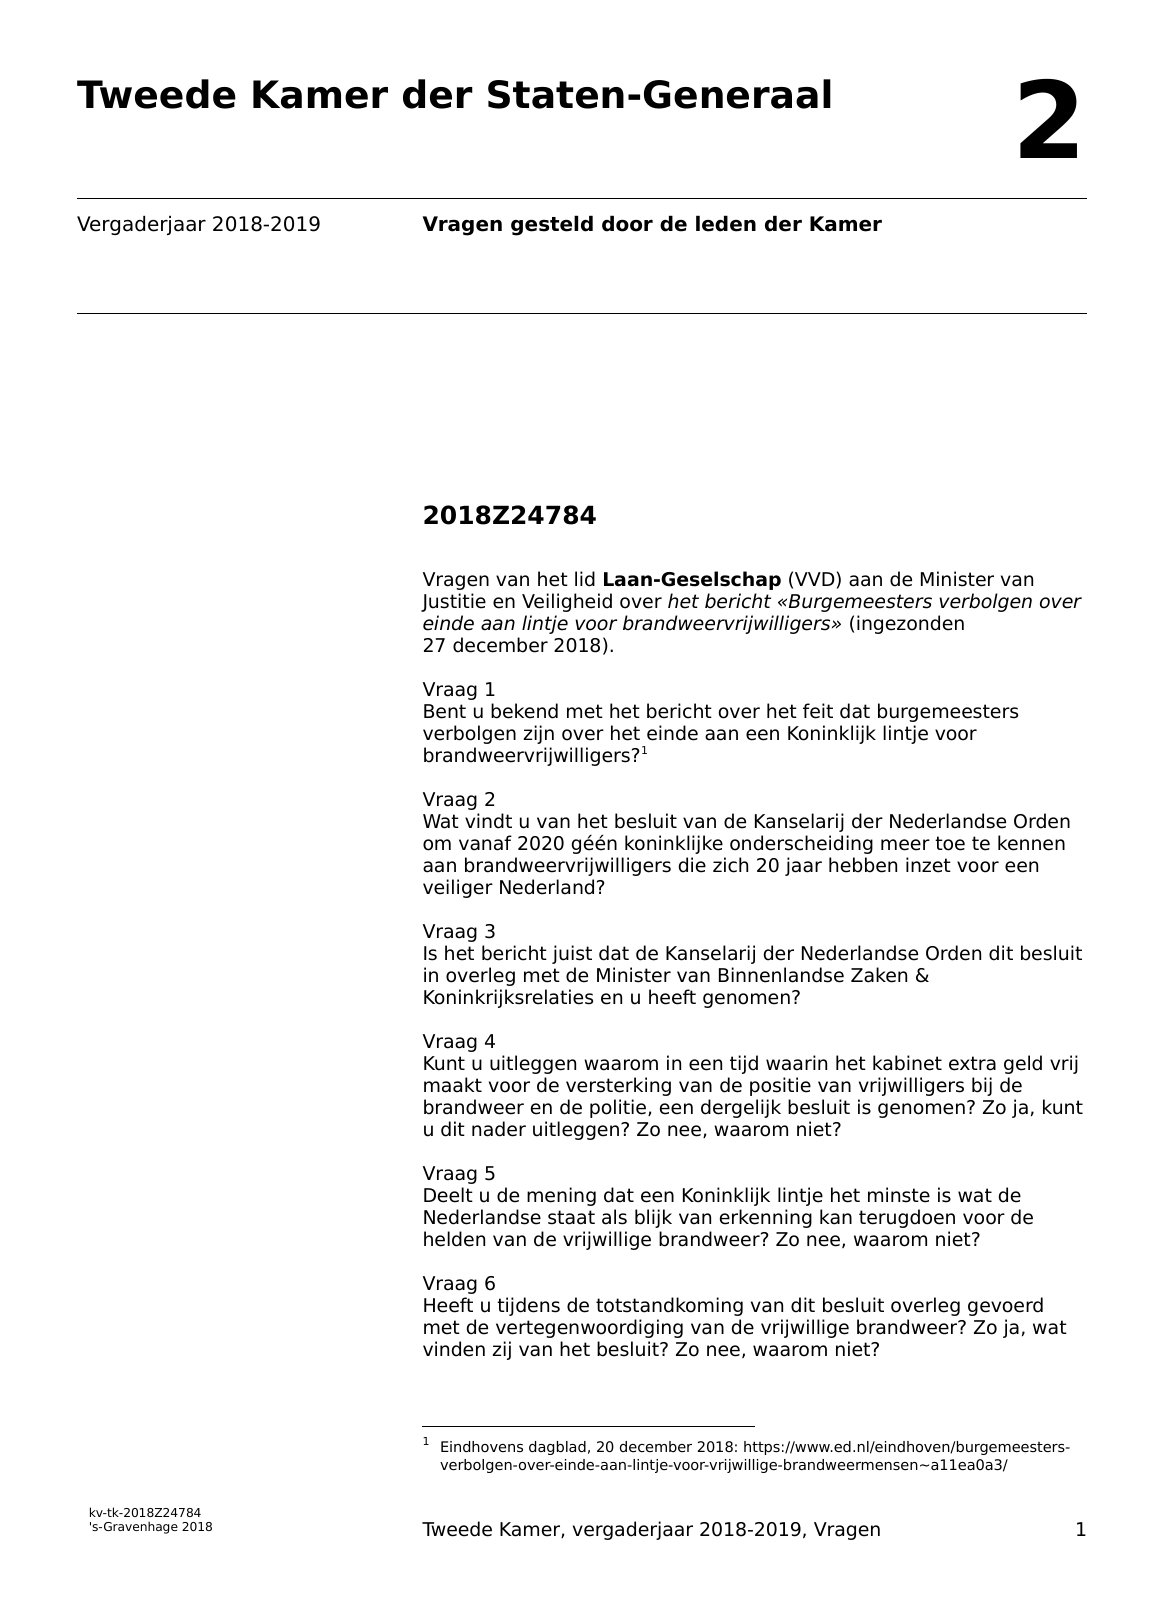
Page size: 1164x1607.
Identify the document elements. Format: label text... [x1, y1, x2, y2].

text Vraag 5 [422, 1163, 1087, 1185]
text Is het bericht juist dat de Kanselarij der Nederlandse Orden dit besluit in overleg met de Minister van Binnenlandse Zaken & Koninkrijksrelaties en u heeft genomen? [422, 943, 1087, 1009]
table_cell Vergaderjaar 2018-2019 [77, 199, 422, 313]
text Eindhovens dagblad, 20 december 2018: https://www.ed.nl/eindhoven/burgemeesters-verbolgen-over-einde-aan-lintje-voor-vrijwillige-brandweermensen~a11ea0a3/ [422, 1435, 1087, 1474]
text Kunt u uitleggen waarom in een tijd waarin het kabinet extra geld vrij maakt voor de versterking van de positie van vrijwilligers bij de brandweer en de politie, een dergelijk besluit is genomen? Zo ja, kunt u dit nader uitleggen? Zo nee, waarom niet? [422, 1053, 1087, 1141]
text Vraag 3 [422, 921, 1087, 943]
text Bent u bekend met het bericht over het feit dat burgemeesters verbolgen zijn over het einde aan een Koninklijk lintje voor brandweervrijwilligers? [422, 701, 1087, 767]
text Vraag 2 [422, 789, 1087, 811]
text kv-tk-2018Z24784 [88, 1506, 323, 1520]
table_header Tweede Kamer der Staten-Generaal [77, 59, 886, 198]
text Wat vindt u van het besluit van de Kanselarij der Nederlandse Orden om vanaf 2020 géén koninklijke onderscheiding meer toe te kennen aan brandweervrijwilligers die zich 20 jaar hebben inzet voor een veiliger Nederland? [422, 811, 1087, 899]
text Vraag 4 [422, 1031, 1087, 1053]
table_header 2 [886, 59, 1087, 198]
text Vraag 1 [422, 679, 1087, 701]
table_cell Vragen gesteld door de leden der Kamer [422, 199, 1087, 313]
text Vragen van het lid Laan-Geselschap (VVD) aan de Minister van Justitie en Veiligheid over het bericht «Burgemeesters verbolgen over einde aan lintje voor brandweervrijwilligers» (ingezonden 27 december 2018). [422, 569, 1087, 657]
text 's-Gravenhage 2018 [88, 1520, 323, 1534]
text Heeft u tijdens de totstandkoming van dit besluit overleg gevoerd met de vertegenwoordiging van de vrijwillige brandweer? Zo ja, wat vinden zij van het besluit? Zo nee, waarom niet? [422, 1295, 1087, 1361]
text Vraag 6 [422, 1273, 1087, 1295]
text Deelt u de mening dat een Koninklijk lintje het minste is wat de Nederlandse staat als blijk van erkenning kan terugdoen voor de helden van de vrijwillige brandweer? Zo nee, waarom niet? [422, 1185, 1087, 1251]
text 2018Z24784 [422, 501, 1087, 531]
